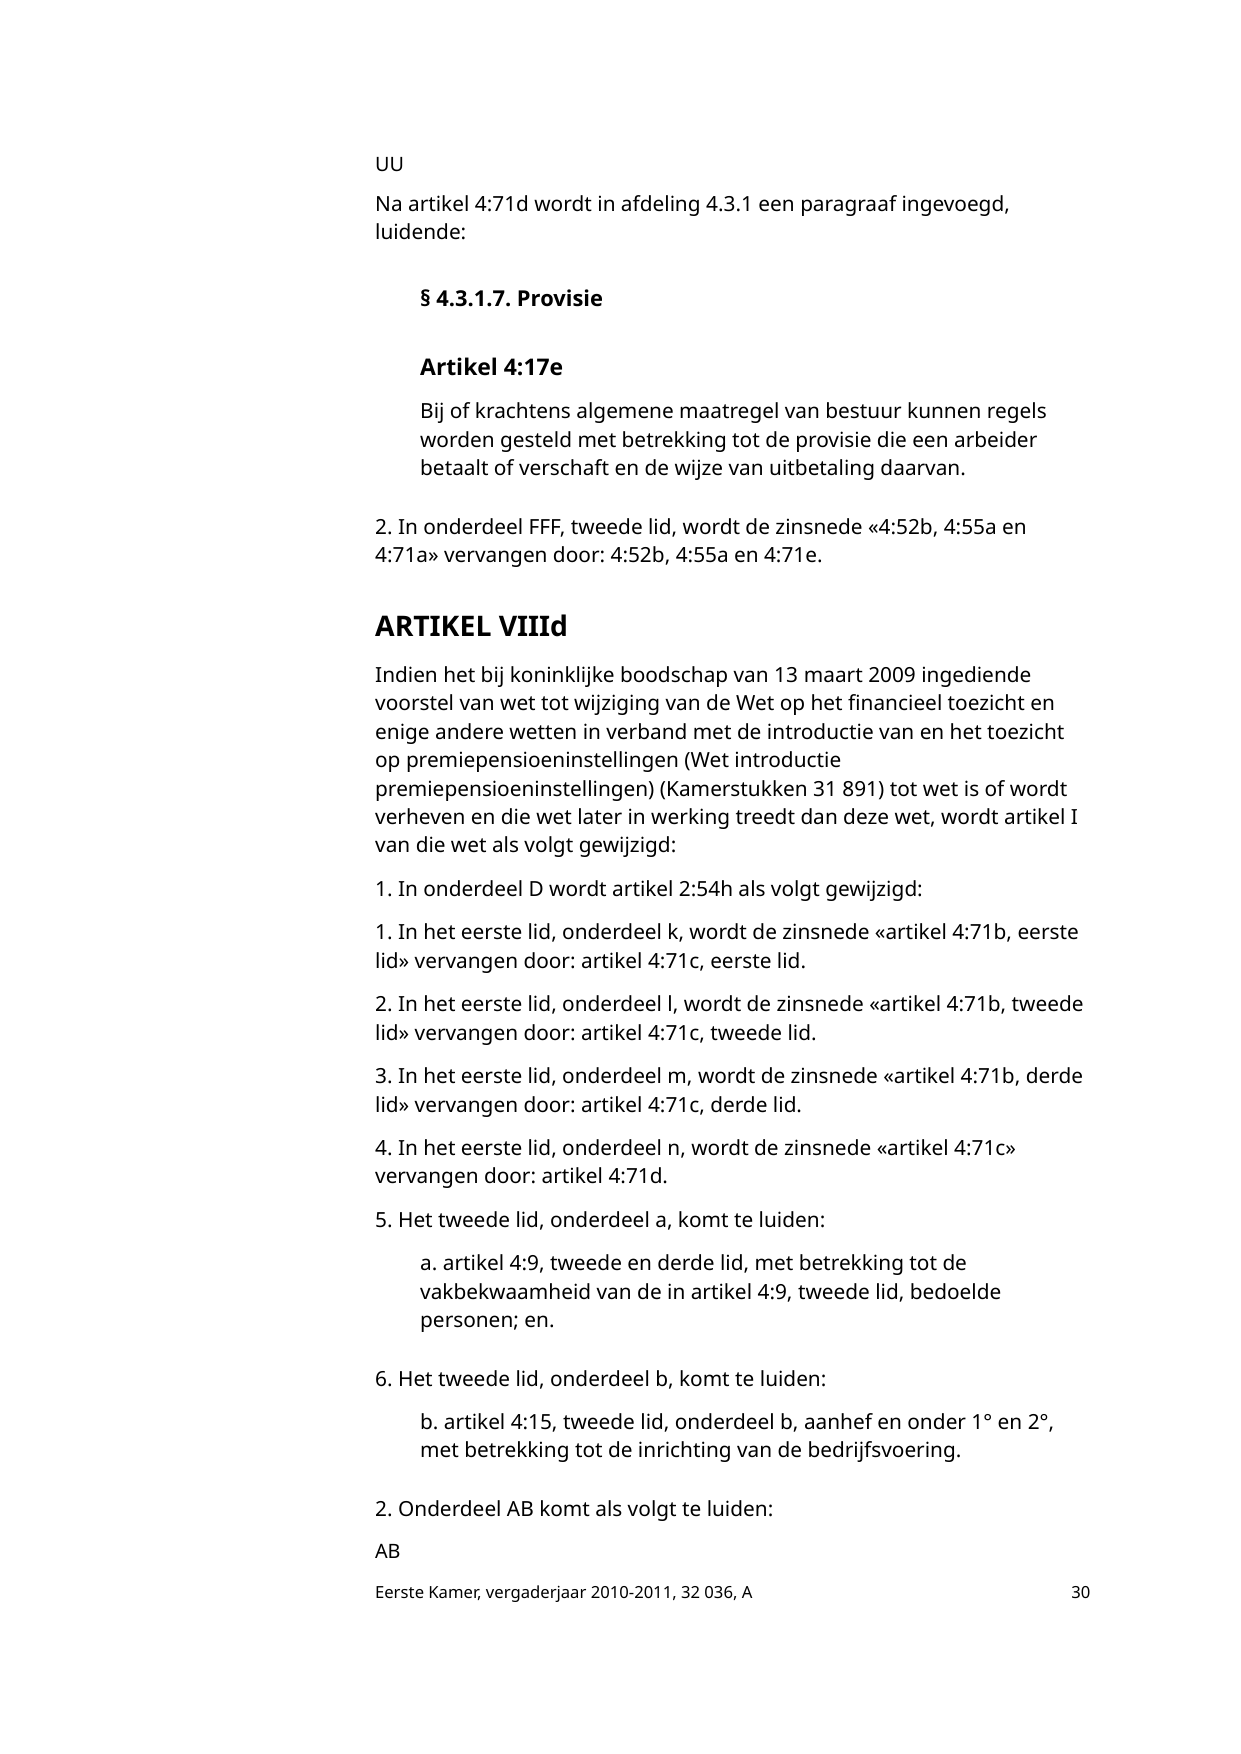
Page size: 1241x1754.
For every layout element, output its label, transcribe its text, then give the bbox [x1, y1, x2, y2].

text Na artikel 4:71d wordt in afdeling 4.3.1 een paragraaf ingevoegd, luidende: [375, 189, 1090, 246]
text b. artikel 4:15, tweede lid, onderdeel b, aanhef en onder 1° en 2°, met betrekking tot de inrichting van de bedrijfsvoering. [420, 1407, 1090, 1464]
text 5. Het tweede lid, onderdeel a, komt te luiden: [375, 1205, 1090, 1233]
text 2. In het eerste lid, onderdeel l, wordt de zinsnede «artikel 4:71b, tweede lid» vervangen door: artikel 4:71c, tweede lid. [375, 989, 1090, 1046]
subtitle § 4.3.1.7. Provisie [420, 283, 1090, 313]
text 1. In onderdeel D wordt artikel 2:54h als volgt gewijzigd: [375, 874, 1090, 902]
text Indien het bij koninklijke boodschap van 13 maart 2009 ingediende voorstel van wet tot wijziging van de Wet op het financieel toezicht en enige andere wetten in verband met de introductie van en het toezicht op premiepensioeninstellingen (Wet introductie premiepensioeninstellingen) (Kamerstukken 31 891) tot wet is of wordt verheven en die wet later in werking treedt dan deze wet, wordt artikel I van die wet als volgt gewijzigd: [375, 660, 1090, 859]
text 1. In het eerste lid, onderdeel k, wordt de zinsnede «artikel 4:71b, eerste lid» vervangen door: artikel 4:71c, eerste lid. [375, 917, 1090, 974]
text a. artikel 4:9, tweede en derde lid, met betrekking tot de vakbekwaamheid van de in artikel 4:9, tweede lid, bedoelde personen; en. [420, 1248, 1090, 1334]
text UU [375, 150, 1090, 177]
subtitle ARTIKEL VIIId [375, 606, 1090, 645]
subtitle Artikel 4:17e [420, 350, 1090, 382]
text 2. Onderdeel AB komt als volgt te luiden: [375, 1494, 1090, 1522]
text Bij of krachtens algemene maatregel van bestuur kunnen regels worden gesteld met betrekking tot de provisie die een arbeider betaalt of verschaft en de wijze van uitbetaling daarvan. [420, 397, 1090, 482]
text 2. In onderdeel FFF, tweede lid, wordt de zinsnede «4:52b, 4:55a en 4:71a» vervangen door: 4:52b, 4:55a en 4:71e. [375, 512, 1090, 569]
text 4. In het eerste lid, onderdeel n, wordt de zinsnede «artikel 4:71c» vervangen door: artikel 4:71d. [375, 1133, 1090, 1190]
text AB [375, 1537, 1090, 1564]
text 6. Het tweede lid, onderdeel b, komt te luiden: [375, 1364, 1090, 1392]
text 3. In het eerste lid, onderdeel m, wordt de zinsnede «artikel 4:71b, derde lid» vervangen door: artikel 4:71c, derde lid. [375, 1061, 1090, 1118]
